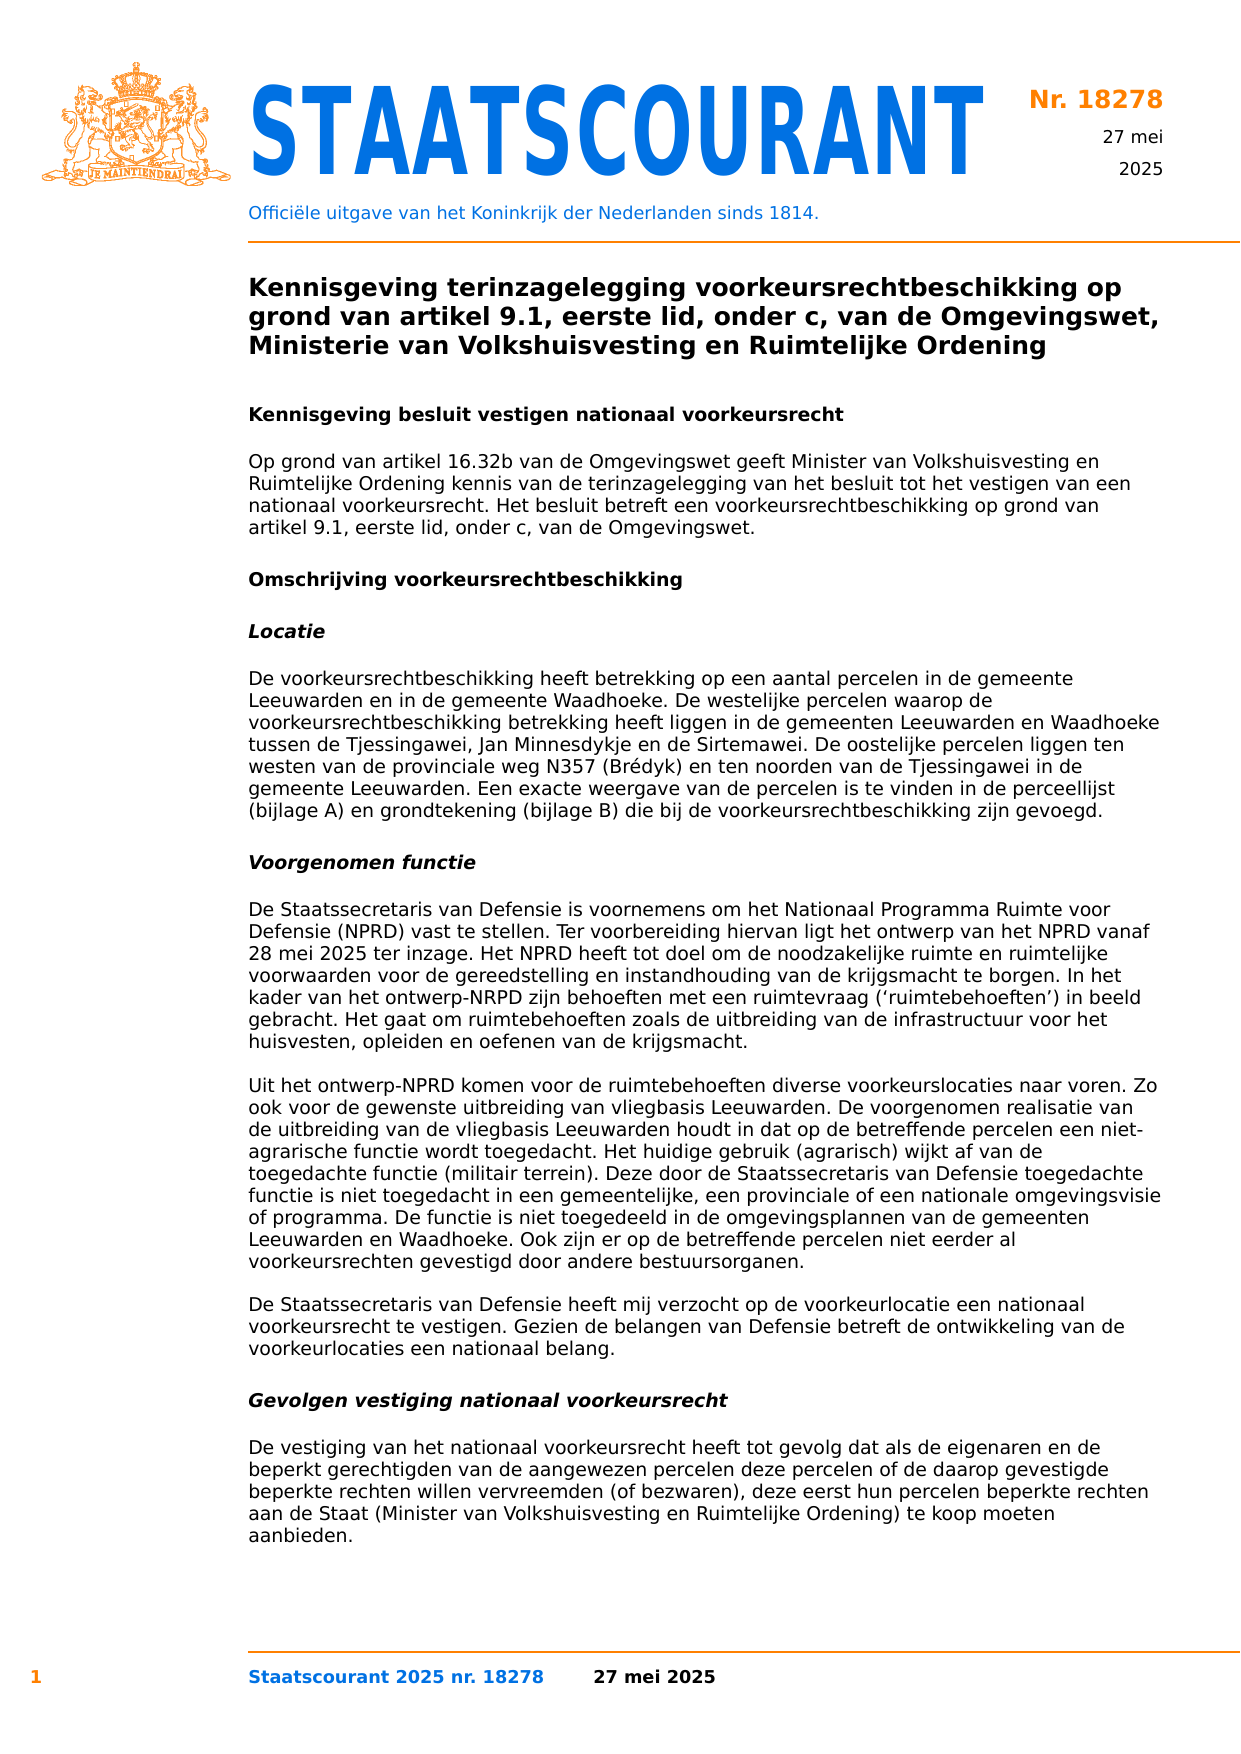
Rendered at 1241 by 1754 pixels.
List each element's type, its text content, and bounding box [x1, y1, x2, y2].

subtitle Voorgenomen functie [248, 852, 1163, 874]
text De Staatssecretaris van Defensie is voornemens om het Nationaal Programma Ruimte voor Defensie (NPRD) vast te stellen. Ter voorbereiding hiervan ligt het ontwerp van het NPRD vanaf 28 mei 2025 ter inzage. Het NPRD heeft tot doel om de noodzakelijke ruimte en ruimtelijke voorwaarden voor de gereedstelling en instandhouding van de krijgsmacht te borgen. In het kader van het ontwerp-NRPD zijn behoeften met een ruimtevraag (‘ruimtebehoeften’) in beeld gebracht. Het gaat om ruimtebehoeften zoals de uitbreiding van de infrastructuur voor het huisvesten, opleiden en oefenen van de krijgsmacht. [248, 899, 1163, 1053]
table_header Nr. 18278 [998, 62, 1240, 121]
table_cell 2025 [998, 153, 1240, 203]
text De vestiging van het nationaal voorkeursrecht heeft tot gevolg dat als de eigenaren en de beperkt gerechtigden van de aangewezen percelen deze percelen of de daarop gevestigde beperkte rechten willen vervreemden (of bezwaren), deze eerst hun percelen beperkte rechten aan de Staat (Minister van Volkshuisvesting en Ruimtelijke Ordening) te koop moeten aanbieden. [248, 1437, 1163, 1547]
subtitle Locatie [248, 621, 1163, 643]
subtitle Gevolgen vestiging nationaal voorkeursrecht [248, 1390, 1163, 1412]
table_header [25, 62, 248, 241]
table_cell Officiële uitgave van het Koninkrijk der Nederlanden sinds 1814. [248, 203, 1240, 241]
text Uit het ontwerp-NPRD komen voor de ruimtebehoeften diverse voorkeurslocaties naar voren. Zo ook voor de gewenste uitbreiding van vliegbasis Leeuwarden. De voorgenomen realisatie van de uitbreiding van de vliegbasis Leeuwarden houdt in dat op de betreffende percelen een niet-agrarische functie wordt toegedacht. Het huidige gebruik (agrarisch) wijkt af van de toegedachte functie (militair terrein). Deze door de Staatssecretaris van Defensie toegedachte functie is niet toegedacht in een gemeentelijke, een provinciale of een nationale omgevingsvisie of programma. De functie is niet toegedeeld in de omgevingsplannen van de gemeenten Leeuwarden en Waadhoeke. Ook zijn er op de betreffende percelen niet eerder al voorkeursrechten gevestigd door andere bestuursorganen. [248, 1075, 1163, 1272]
subtitle Kennisgeving terinzagelegging voorkeursrechtbeschikking op grond van artikel 9.1, eerste lid, onder c, van de Omgevingswet, Ministerie van Volkshuisvesting en Ruimtelijke Ordening [248, 273, 1163, 361]
picture [41, 62, 231, 186]
text De Staatssecretaris van Defensie heeft mij verzocht op de voorkeurlocatie een nationaal voorkeursrecht te vestigen. Gezien de belangen van Defensie betreft de ontwikkeling van de voorkeurlocaties een nationaal belang. [248, 1294, 1163, 1360]
text Op grond van artikel 16.32b van de Omgevingswet geeft Minister van Volkshuisvesting en Ruimtelijke Ordening kennis van de terinzagelegging van het besluit tot het vestigen van een nationaal voorkeursrecht. Het besluit betreft een voorkeursrechtbeschikking op grond van artikel 9.1, eerste lid, onder c, van de Omgevingswet. [248, 451, 1163, 539]
text De voorkeursrechtbeschikking heeft betrekking op een aantal percelen in de gemeente Leeuwarden en in de gemeente Waadhoeke. De westelijke percelen waarop de voorkeursrechtbeschikking betrekking heeft liggen in de gemeenten Leeuwarden en Waadhoeke tussen de Tjessingawei, Jan Minnesdykje en de Sirtemawei. De oostelijke percelen liggen ten westen van de provinciale weg N357 (Brédyk) en ten noorden van de Tjessingawei in de gemeente Leeuwarden. Een exacte weergave van de percelen is te vinden in de perceellijst (bijlage A) en grondtekening (bijlage B) die bij de voorkeursrechtbeschikking zijn gevoegd. [248, 668, 1163, 822]
table_header STAATSCOURANT [248, 62, 998, 203]
subtitle Omschrijving voorkeursrechtbeschikking [248, 569, 1163, 591]
subtitle Kennisgeving besluit vestigen nationaal voorkeursrecht [248, 404, 1163, 426]
table_cell 27 mei [998, 121, 1240, 153]
